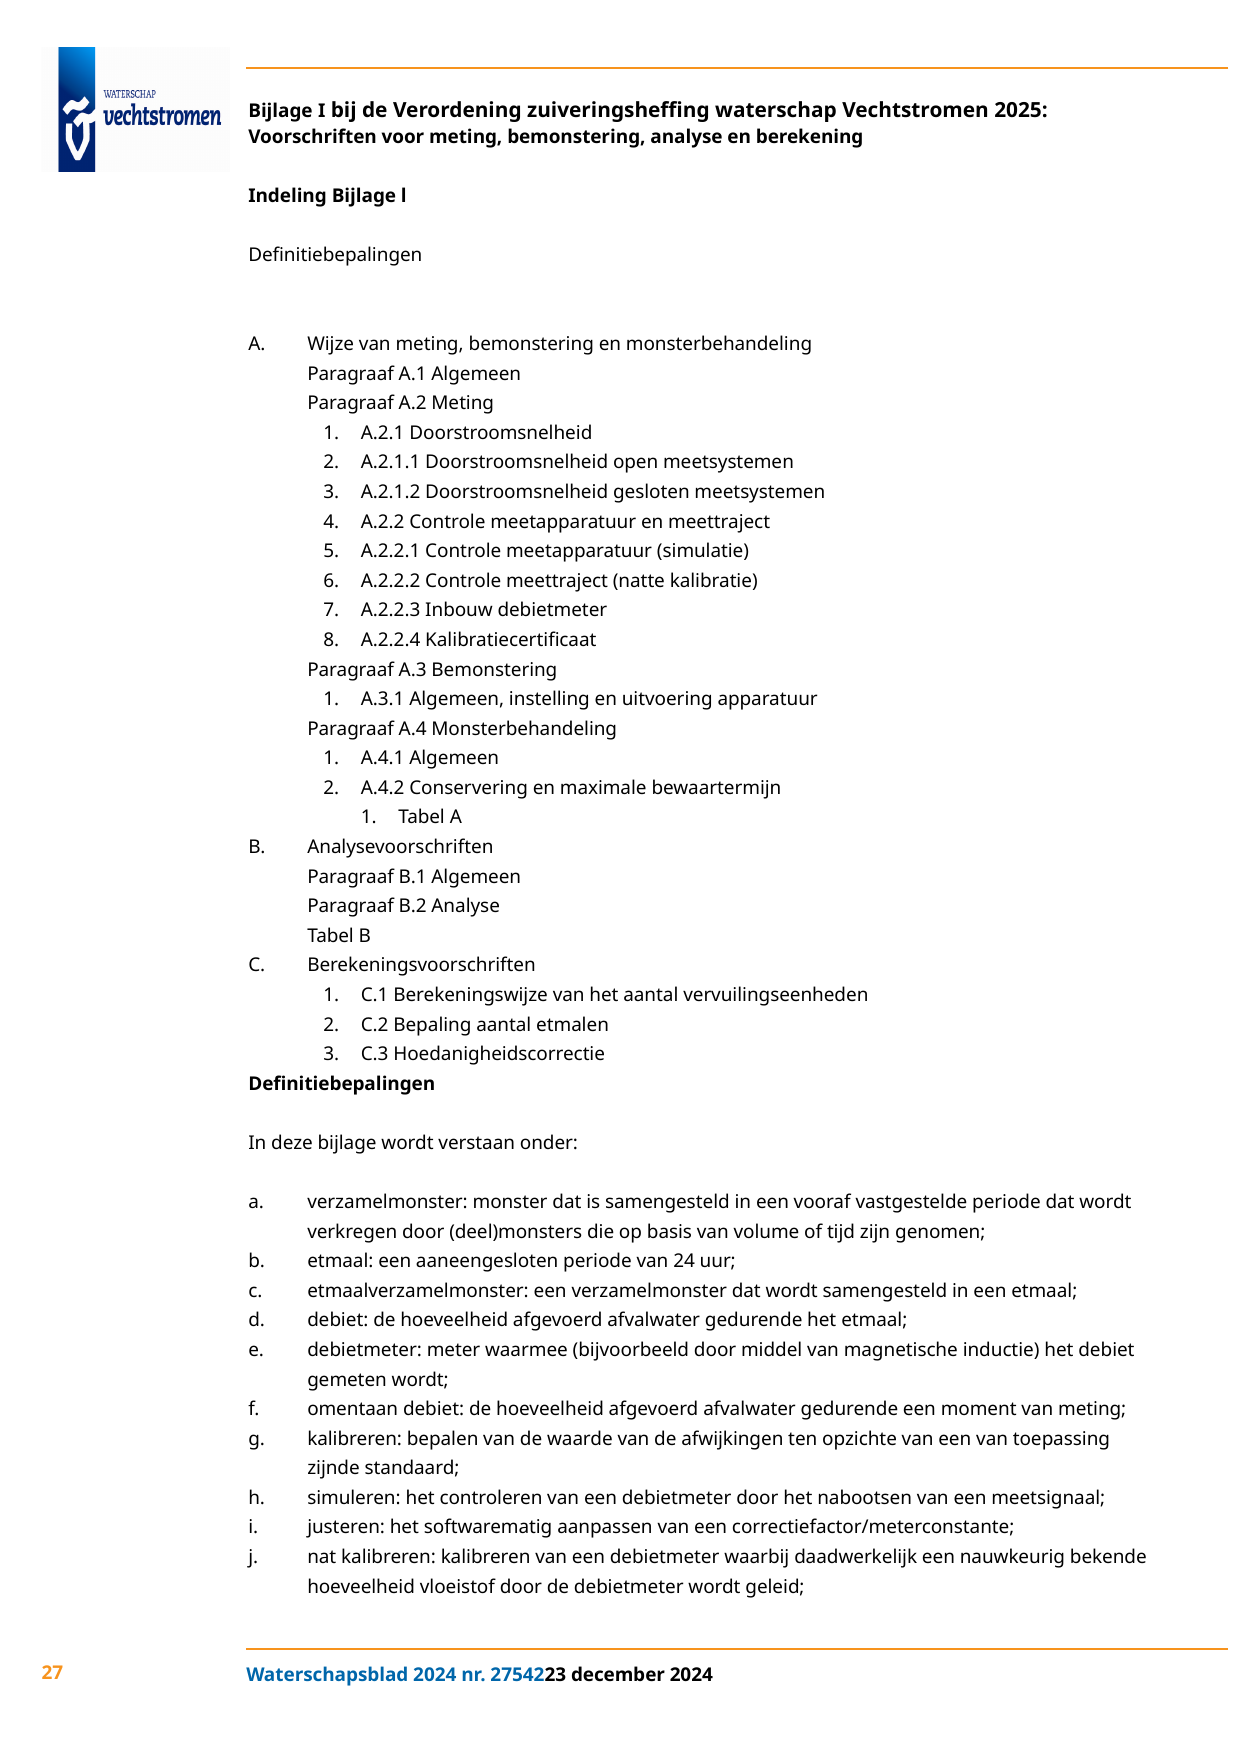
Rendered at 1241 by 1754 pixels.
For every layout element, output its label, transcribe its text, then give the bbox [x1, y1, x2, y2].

list Paragraaf A.3 Bemonstering [248, 656, 1152, 682]
list A.2.2.3 Inbouw debietmeter [323, 597, 1152, 622]
text Indeling Bijlage l [248, 182, 1152, 208]
list A.2.1.1 Doorstroomsnelheid open meetsystemen [323, 449, 1152, 474]
list C.1 Berekeningswijze van het aantal vervuilingseenheden [323, 981, 1152, 1007]
list A.3.1 Algemeen, instelling en uitvoering apparatuur [323, 685, 1152, 711]
list Berekeningsvoorschriften [248, 952, 1152, 977]
list verzamelmonster: monster dat is samengesteld in een vooraf vastgestelde periode dat wordt verkregen door (deel)monsters die op basis van volume of tijd zijn genomen; [248, 1188, 1152, 1244]
list A.4.2 Conservering en maximale bewaartermijn [323, 774, 1152, 800]
list Tabel B [248, 922, 1152, 948]
list Paragraaf A.2 Meting [248, 389, 1152, 415]
list omentaan debiet: de hoeveelheid afgevoerd afvalwater gedurende een moment van meting; [248, 1395, 1152, 1421]
text Definitiebepalingen [248, 242, 1152, 267]
list Paragraaf A.4 Monsterbehandeling [248, 715, 1152, 741]
list A.2.2.4 Kalibratiecertificaat [323, 626, 1152, 652]
list etmaal: een aaneengesloten periode van 24 uur; [248, 1247, 1152, 1273]
text Definitiebepalingen [248, 1070, 1152, 1096]
list A.2.1.2 Doorstroomsnelheid gesloten meetsystemen [323, 478, 1152, 504]
list A.2.2 Controle meetapparatuur en meettraject [323, 508, 1152, 534]
text In deze bijlage wordt verstaan onder: [248, 1129, 1152, 1155]
list nat kalibreren: kalibreren van een debietmeter waarbij daadwerkelijk een nauwkeurig bekende hoeveelheid vloeistof door de debietmeter wordt geleid; [248, 1543, 1152, 1599]
list Wijze van meting, bemonstering en monsterbehandeling [248, 330, 1152, 356]
list justeren: het softwarematig aanpassen van een correctiefactor/meterconstante; [248, 1514, 1152, 1539]
picture [41, 47, 231, 172]
list Paragraaf A.1 Algemeen [248, 360, 1152, 386]
list simuleren: het controleren van een debietmeter door het nabootsen van een meetsignaal; [248, 1484, 1152, 1510]
list etmaalverzamelmonster: een verzamelmonster dat wordt samengesteld in een etmaal; [248, 1277, 1152, 1303]
list debietmeter: meter waarmee (bijvoorbeeld door middel van magnetische inductie) het debiet gemeten wordt; [248, 1336, 1152, 1392]
list A.2.1 Doorstroomsnelheid [323, 419, 1152, 445]
list C.2 Bepaling aantal etmalen [323, 1011, 1152, 1037]
list kalibreren: bepalen van de waarde van de afwijkingen ten opzichte van een van toepassing zijnde standaard; [248, 1425, 1152, 1480]
list Analysevoorschriften [248, 833, 1152, 859]
list C.3 Hoedanigheidscorrectie [323, 1040, 1152, 1066]
list A.4.1 Algemeen [323, 744, 1152, 770]
list debiet: de hoeveelheid afgevoerd afvalwater gedurende het etmaal; [248, 1307, 1152, 1332]
list A.2.2.2 Controle meettraject (natte kalibratie) [323, 567, 1152, 593]
list Paragraaf B.2 Analyse [248, 892, 1152, 918]
list A.2.2.1 Controle meetapparatuur (simulatie) [323, 537, 1152, 563]
list Paragraaf B.1 Algemeen [248, 863, 1152, 889]
list Tabel A [361, 804, 1152, 829]
text Bijlage I bij de Verordening zuiveringsheffing waterschap Vechtstromen 2025: [248, 95, 1152, 123]
text Voorschriften voor meting, bemonstering, analyse en berekening [248, 123, 1152, 149]
